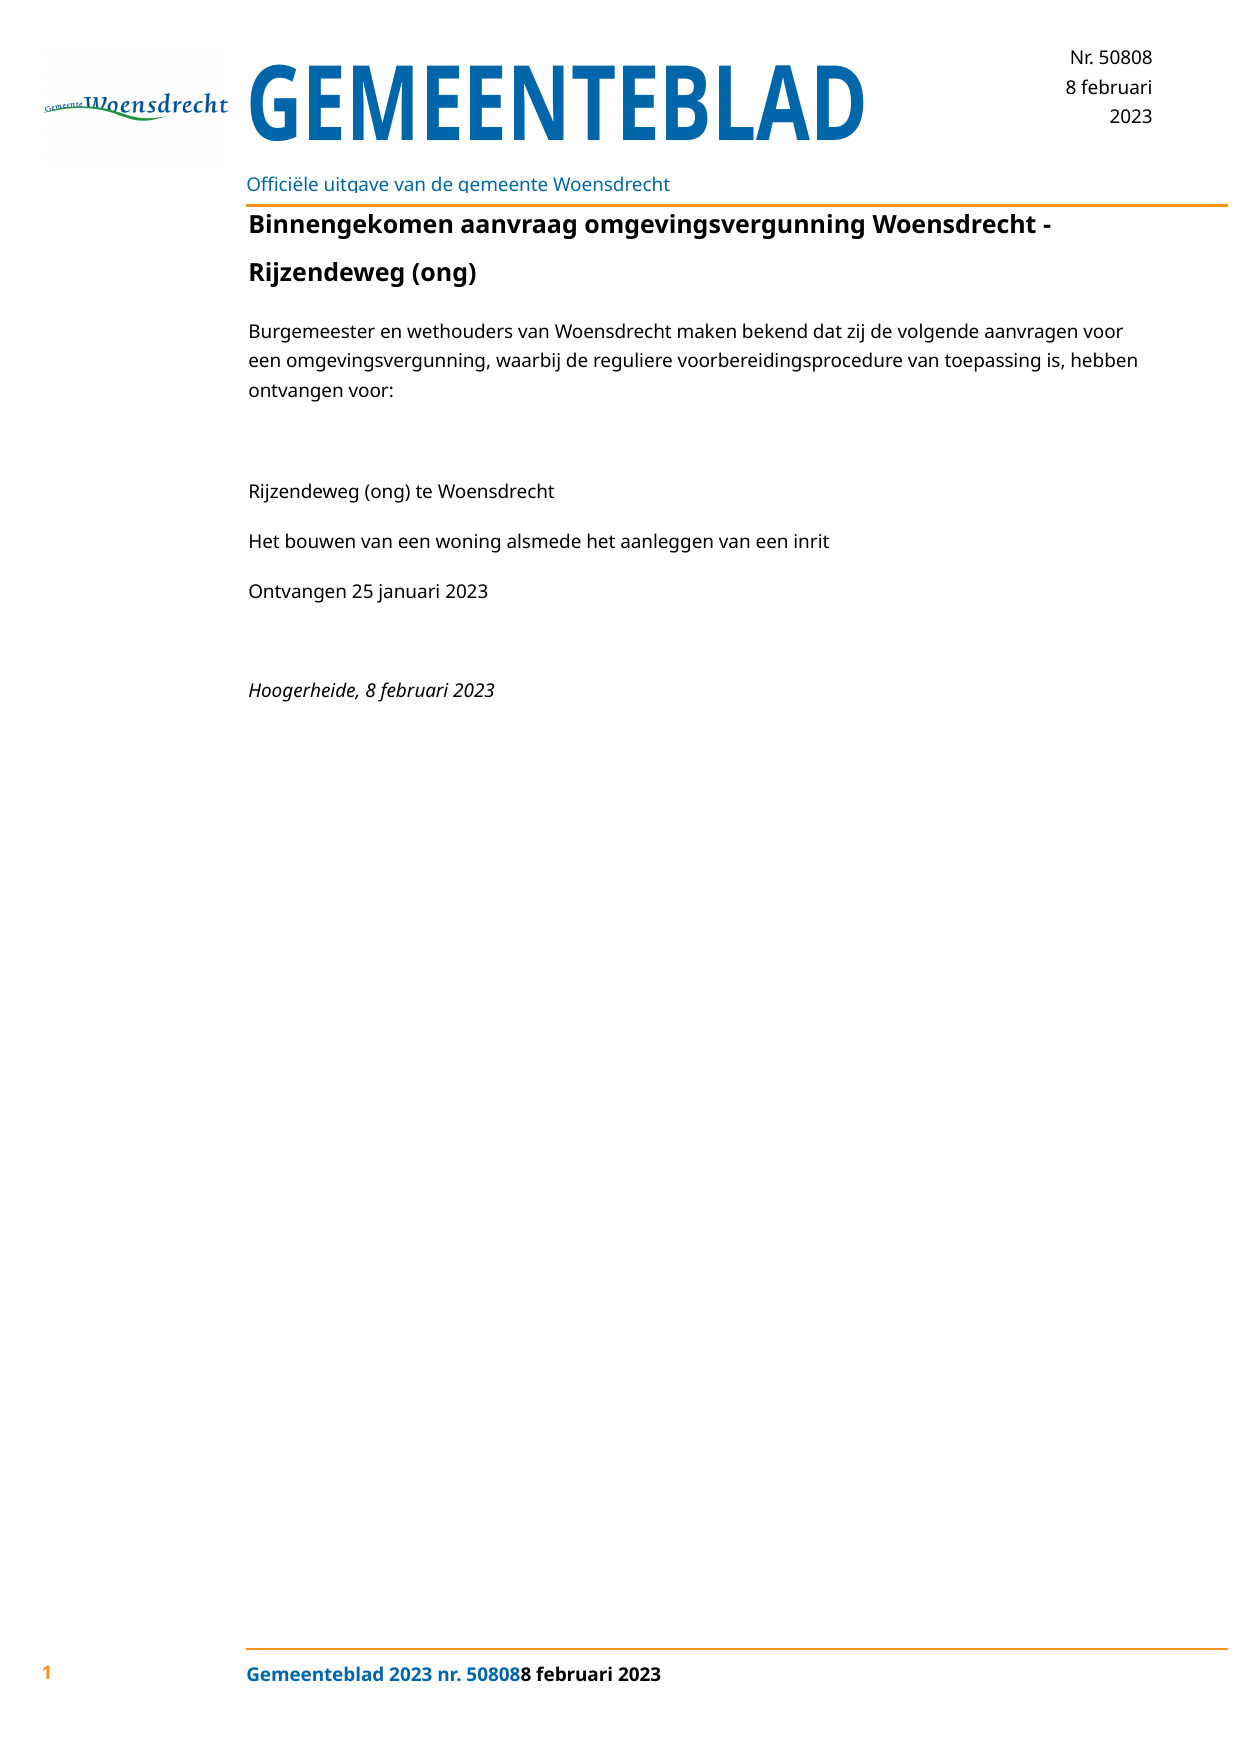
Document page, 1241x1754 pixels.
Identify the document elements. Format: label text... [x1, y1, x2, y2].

text Burgemeester en wethouders van Woensdrecht maken bekend dat zij de volgende aanvragen voor een omgevingsvergunning, waarbij de reguliere voorbereidingsprocedure van toepassing is, hebben ontvangen voor: [248, 318, 1152, 403]
text Ontvangen 25 januari 2023 [248, 579, 1152, 604]
text Rijzendeweg (ong) te Woensdrecht [248, 478, 1152, 504]
picture [41, 47, 231, 172]
text Hoogerheide, 8 februari 2023 [248, 677, 1152, 703]
text Het bouwen van een woning alsmede het aanleggen van een inrit [248, 528, 1152, 554]
text Binnengekomen aanvraag omgevingsvergunning Woensdrecht - Rijzendeweg (ong) [248, 207, 1152, 288]
